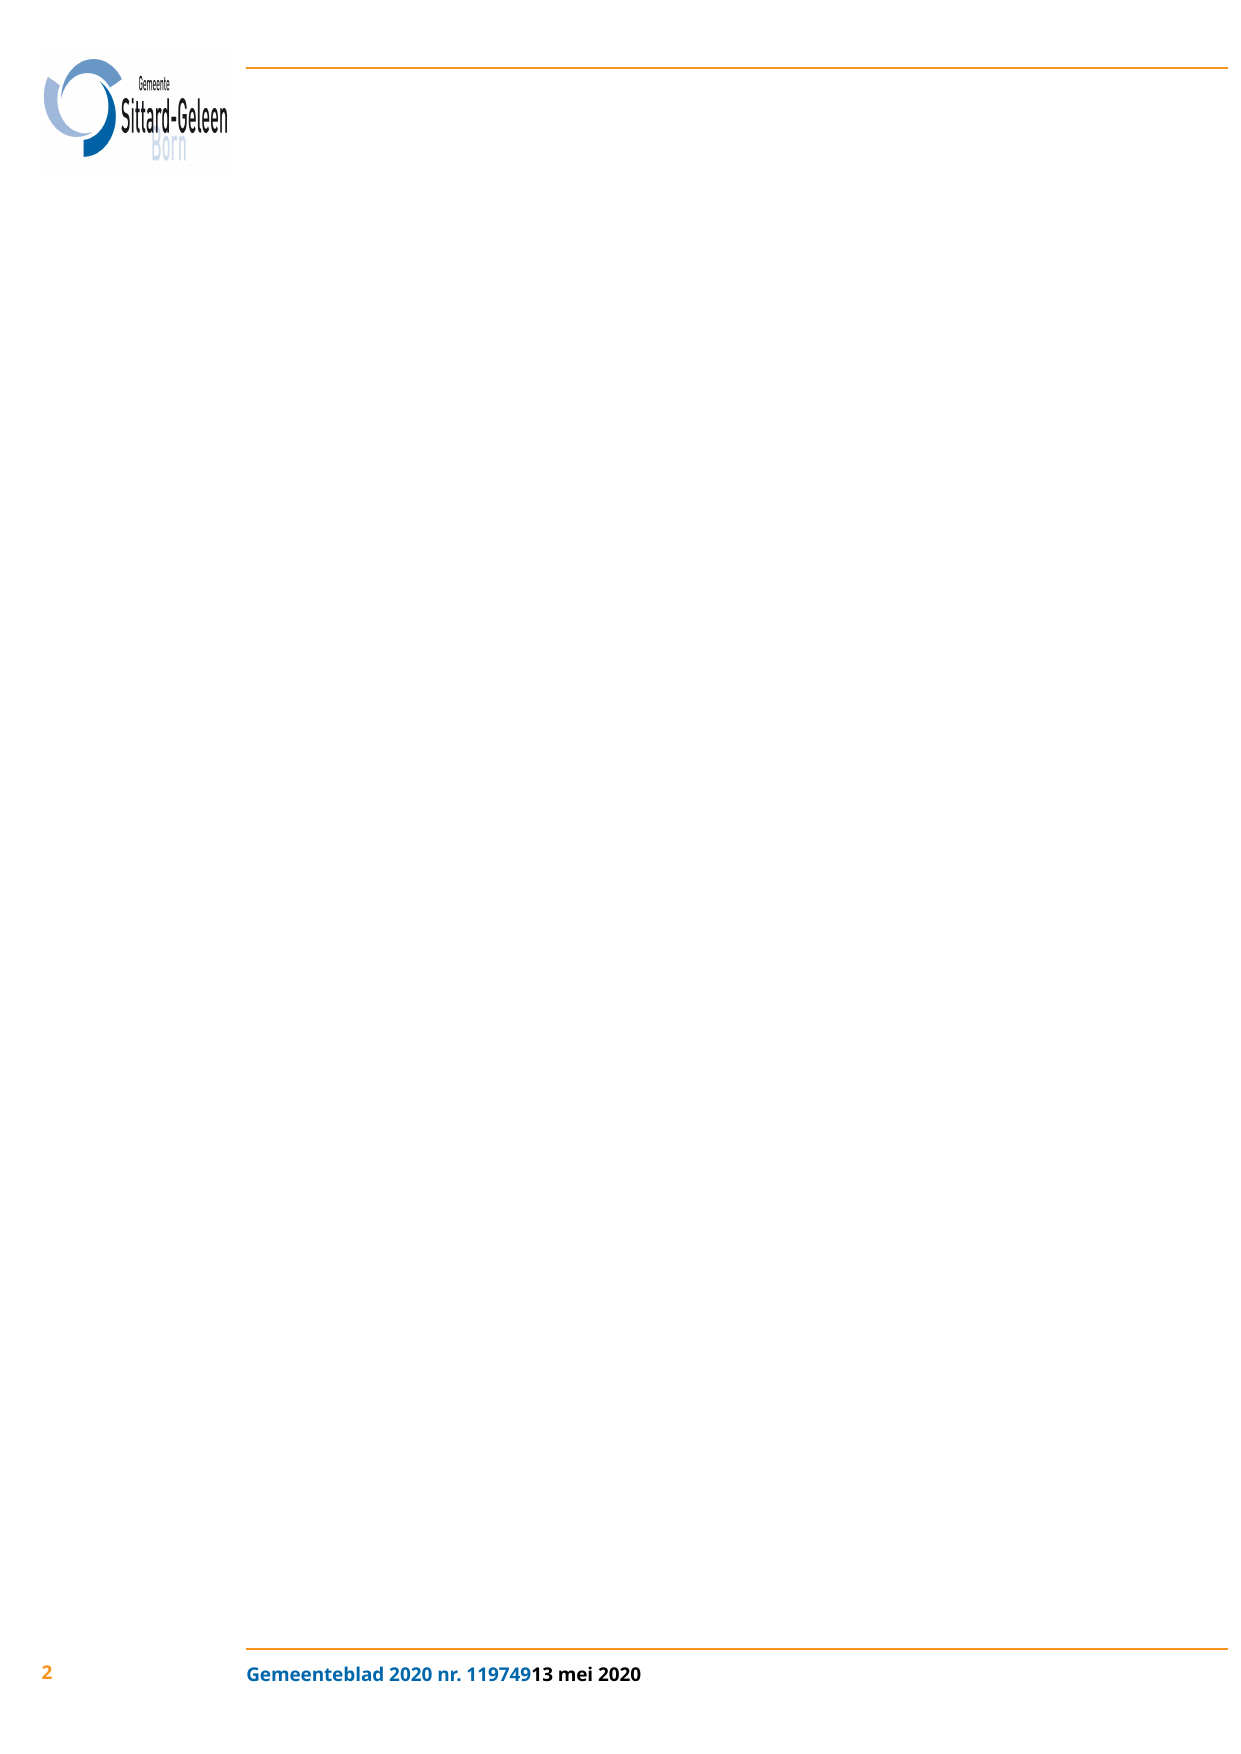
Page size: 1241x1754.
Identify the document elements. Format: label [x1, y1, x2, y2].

picture [41, 47, 231, 172]
